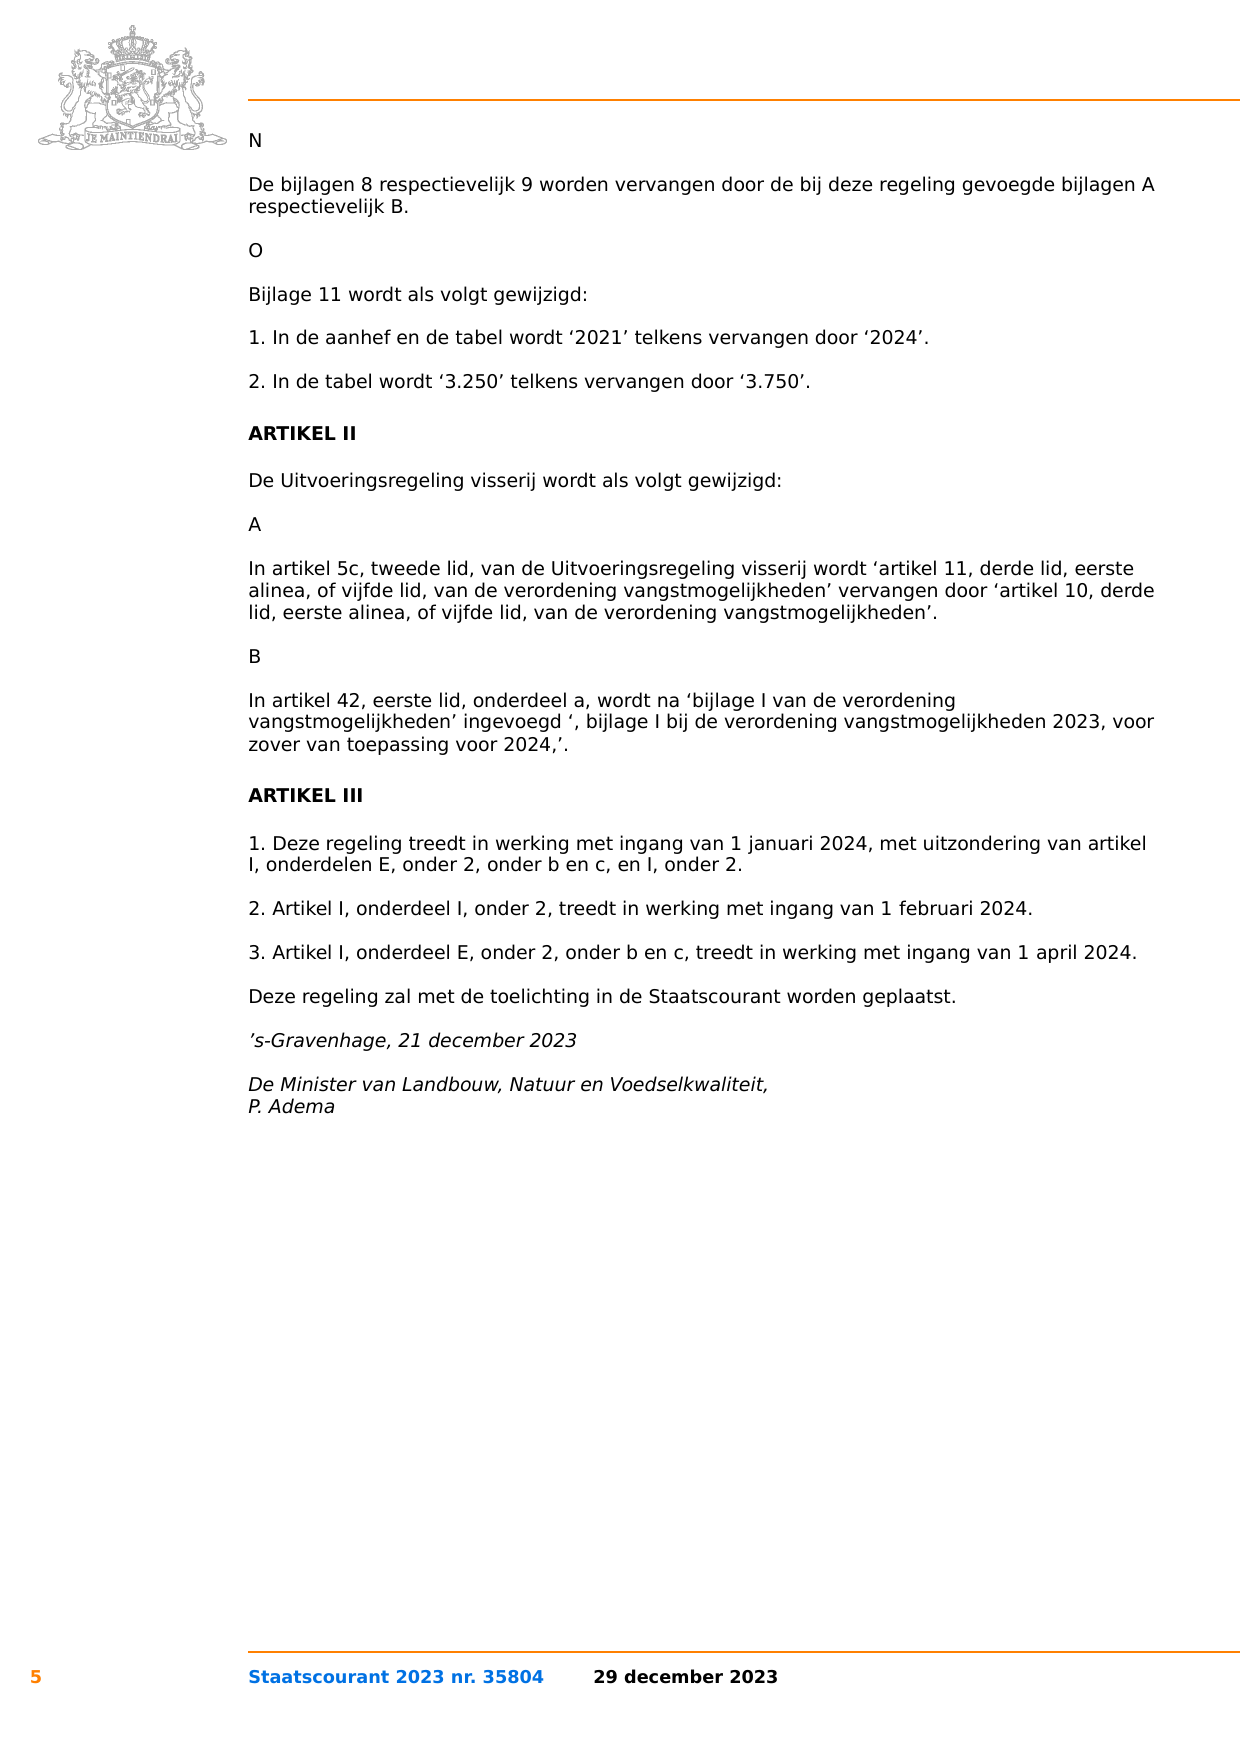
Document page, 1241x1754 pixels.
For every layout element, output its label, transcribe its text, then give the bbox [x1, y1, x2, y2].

text Deze regeling zal met de toelichting in de Staatscourant worden geplaatst. [248, 986, 1163, 1008]
text In artikel 42, eerste lid, onderdeel a, wordt na ‘bijlage I van de verordening vangstmogelijkheden’ ingevoegd ‘, bijlage I bij de verordening vangstmogelijkheden 2023, voor zover van toepassing voor 2024,’. [248, 689, 1163, 755]
text De bijlagen 8 respectievelijk 9 worden vervangen door de bij deze regeling gevoegde bijlagen A respectievelijk B. [248, 174, 1163, 218]
text De Uitvoeringsregeling visserij wordt als volgt gewijzigd: [248, 470, 1163, 492]
text O [248, 239, 1163, 262]
text 3. Artikel I, onderdeel E, onder 2, onder b en c, treedt in werking met ingang van 1 april 2024. [248, 942, 1163, 964]
subtitle ARTIKEL II [248, 423, 1163, 445]
text N [248, 130, 1163, 152]
text 1. In de aanhef en de tabel wordt ‘2021’ telkens vervangen door ‘2024’. [248, 327, 1163, 349]
text Bijlage 11 wordt als volgt gewijzigd: [248, 283, 1163, 305]
text ’s-Gravenhage, 21 december 2023 [248, 1030, 1163, 1052]
text A [248, 514, 1163, 536]
text In artikel 5c, tweede lid, van de Uitvoeringsregeling visserij wordt ‘artikel 11, derde lid, eerste alinea, of vijfde lid, van de verordening vangstmogelijkheden’ vervangen door ‘artikel 10, derde lid, eerste alinea, of vijfde lid, van de verordening vangstmogelijkheden’. [248, 558, 1163, 624]
subtitle ARTIKEL III [248, 785, 1163, 807]
text 1. Deze regeling treedt in werking met ingang van 1 januari 2024, met uitzondering van artikel I, onderdelen E, onder 2, onder b en c, en I, onder 2. [248, 832, 1163, 876]
text B [248, 646, 1163, 668]
text De Minister van Landbouw, Natuur en Voedselkwaliteit, P. Adema [248, 1074, 1163, 1118]
text 2. Artikel I, onderdeel I, onder 2, treedt in werking met ingang van 1 februari 2024. [248, 898, 1163, 920]
picture [38, 25, 227, 150]
text 2. In de tabel wordt ‘3.250’ telkens vervangen door ‘3.750’. [248, 371, 1163, 393]
